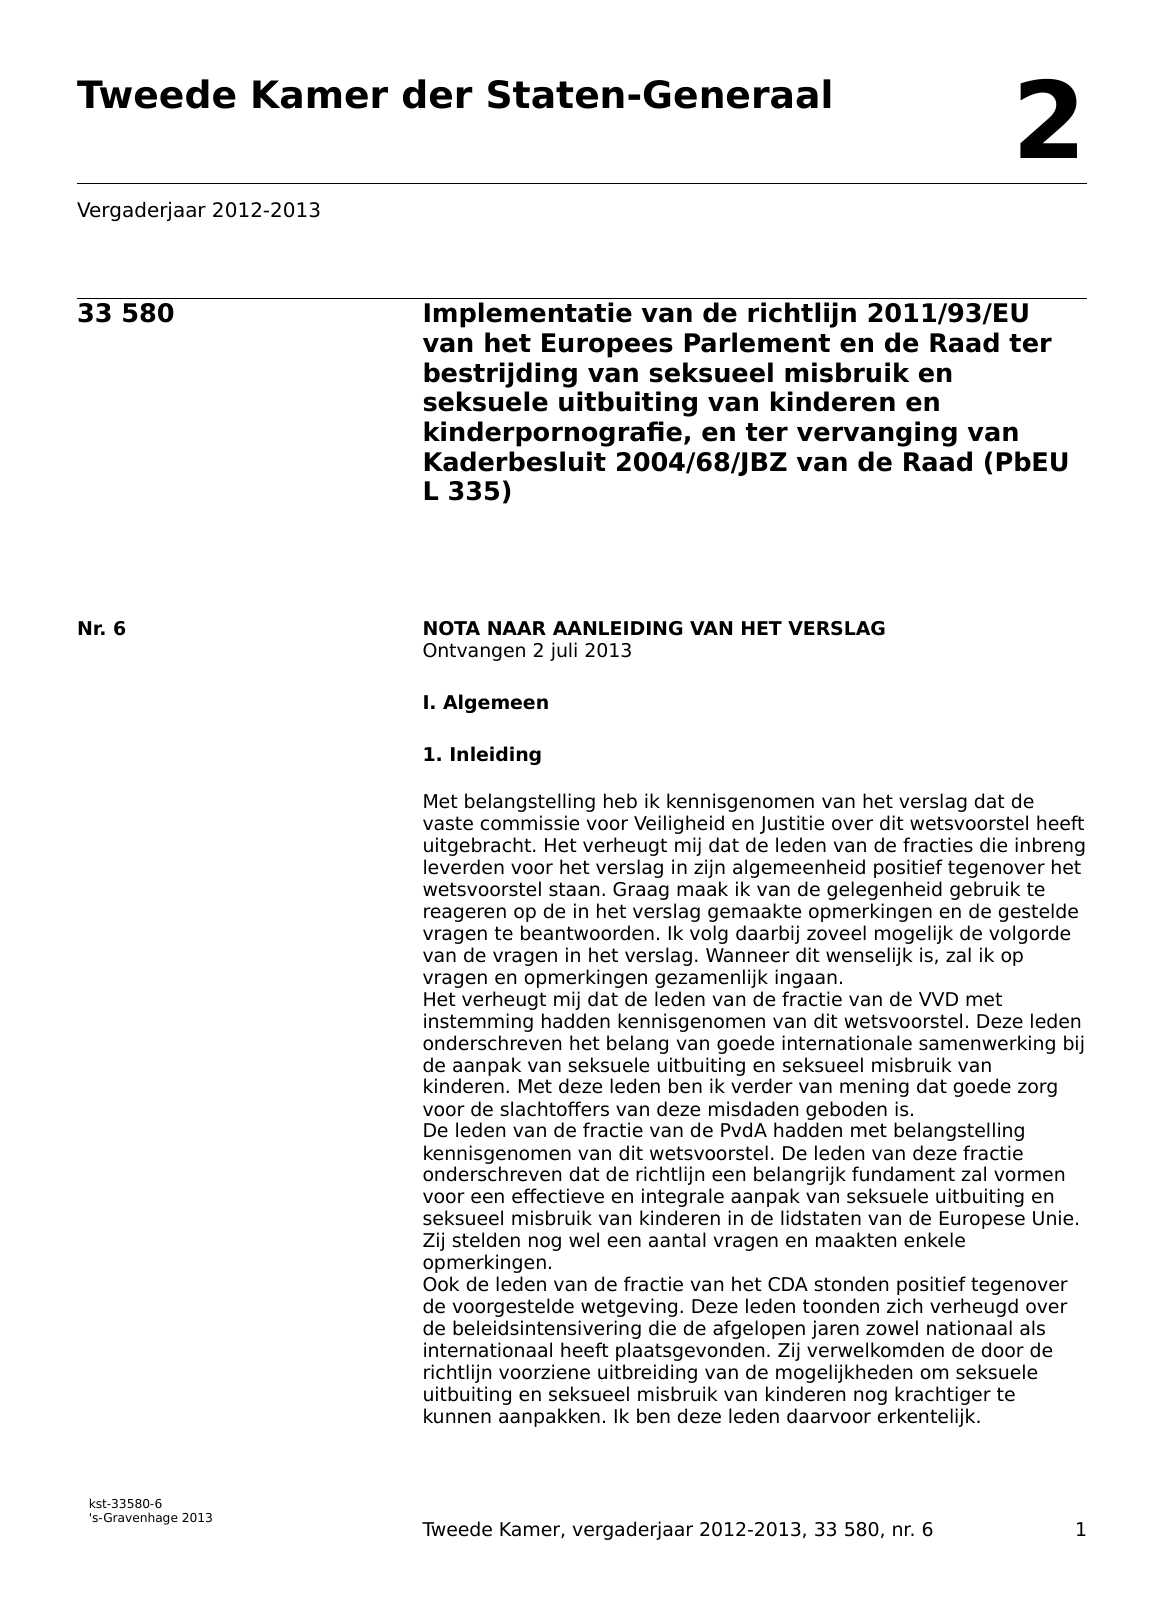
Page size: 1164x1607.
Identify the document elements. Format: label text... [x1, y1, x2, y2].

subtitle Nr. 6 NOTA NAAR AANLEIDING VAN HET VERSLAG [77, 618, 1087, 640]
text 's-Gravenhage 2013 [88, 1511, 323, 1525]
subtitle 33 580 Implementatie van de richtlijn 2011/93/EU van het Europees Parlement en de Raad ter bestrijding van seksueel misbruik en seksuele uitbuiting van kinderen en kinderpornografie, en ter vervanging van Kaderbesluit 2004/68/JBZ van de Raad (PbEU L 335) [77, 299, 1087, 507]
text kst-33580-6 [88, 1497, 323, 1511]
text De leden van de fractie van de PvdA hadden met belangstelling kennisgenomen van dit wetsvoorstel. De leden van deze fractie onderschreven dat de richtlijn een belangrijk fundament zal vormen voor een effectieve en integrale aanpak van seksuele uitbuiting en seksueel misbruik van kinderen in de lidstaten van de Europese Unie. Zij stelden nog wel een aantal vragen en maakten enkele opmerkingen. [422, 1120, 1087, 1274]
table_cell Vergaderjaar 2012-2013 [77, 184, 1087, 298]
table_header 2 [886, 59, 1087, 183]
text Met belangstelling heb ik kennisgenomen van het verslag dat de vaste commissie voor Veiligheid en Justitie over dit wetsvoorstel heeft uitgebracht. Het verheugt mij dat de leden van de fracties die inbreng leverden voor het verslag in zijn algemeenheid positief tegenover het wetsvoorstel staan. Graag maak ik van de gelegenheid gebruik te reageren op de in het verslag gemaakte opmerkingen en de gestelde vragen te beantwoorden. Ik volg daarbij zoveel mogelijk de volgorde van de vragen in het verslag. Wanneer dit wenselijk is, zal ik op vragen en opmerkingen gezamenlijk ingaan. [422, 791, 1087, 988]
text Ontvangen 2 juli 2013 [422, 640, 1087, 662]
text Ook de leden van de fractie van het CDA stonden positief tegenover de voorgestelde wetgeving. Deze leden toonden zich verheugd over de beleidsintensivering die de afgelopen jaren zowel nationaal als internationaal heeft plaatsgevonden. Zij verwelkomden de door de richtlijn voorziene uitbreiding van de mogelijkheden om seksuele uitbuiting en seksueel misbruik van kinderen nog krachtiger te kunnen aanpakken. Ik ben deze leden daarvoor erkentelijk. [422, 1274, 1087, 1428]
table_header Tweede Kamer der Staten-Generaal [77, 59, 886, 183]
subtitle I. Algemeen [422, 692, 1087, 714]
subtitle 1. Inleiding [422, 744, 1087, 766]
text Het verheugt mij dat de leden van de fractie van de VVD met instemming hadden kennisgenomen van dit wetsvoorstel. Deze leden onderschreven het belang van goede internationale samenwerking bij de aanpak van seksuele uitbuiting en seksueel misbruik van kinderen. Met deze leden ben ik verder van mening dat goede zorg voor de slachtoffers van deze misdaden geboden is. [422, 988, 1087, 1120]
